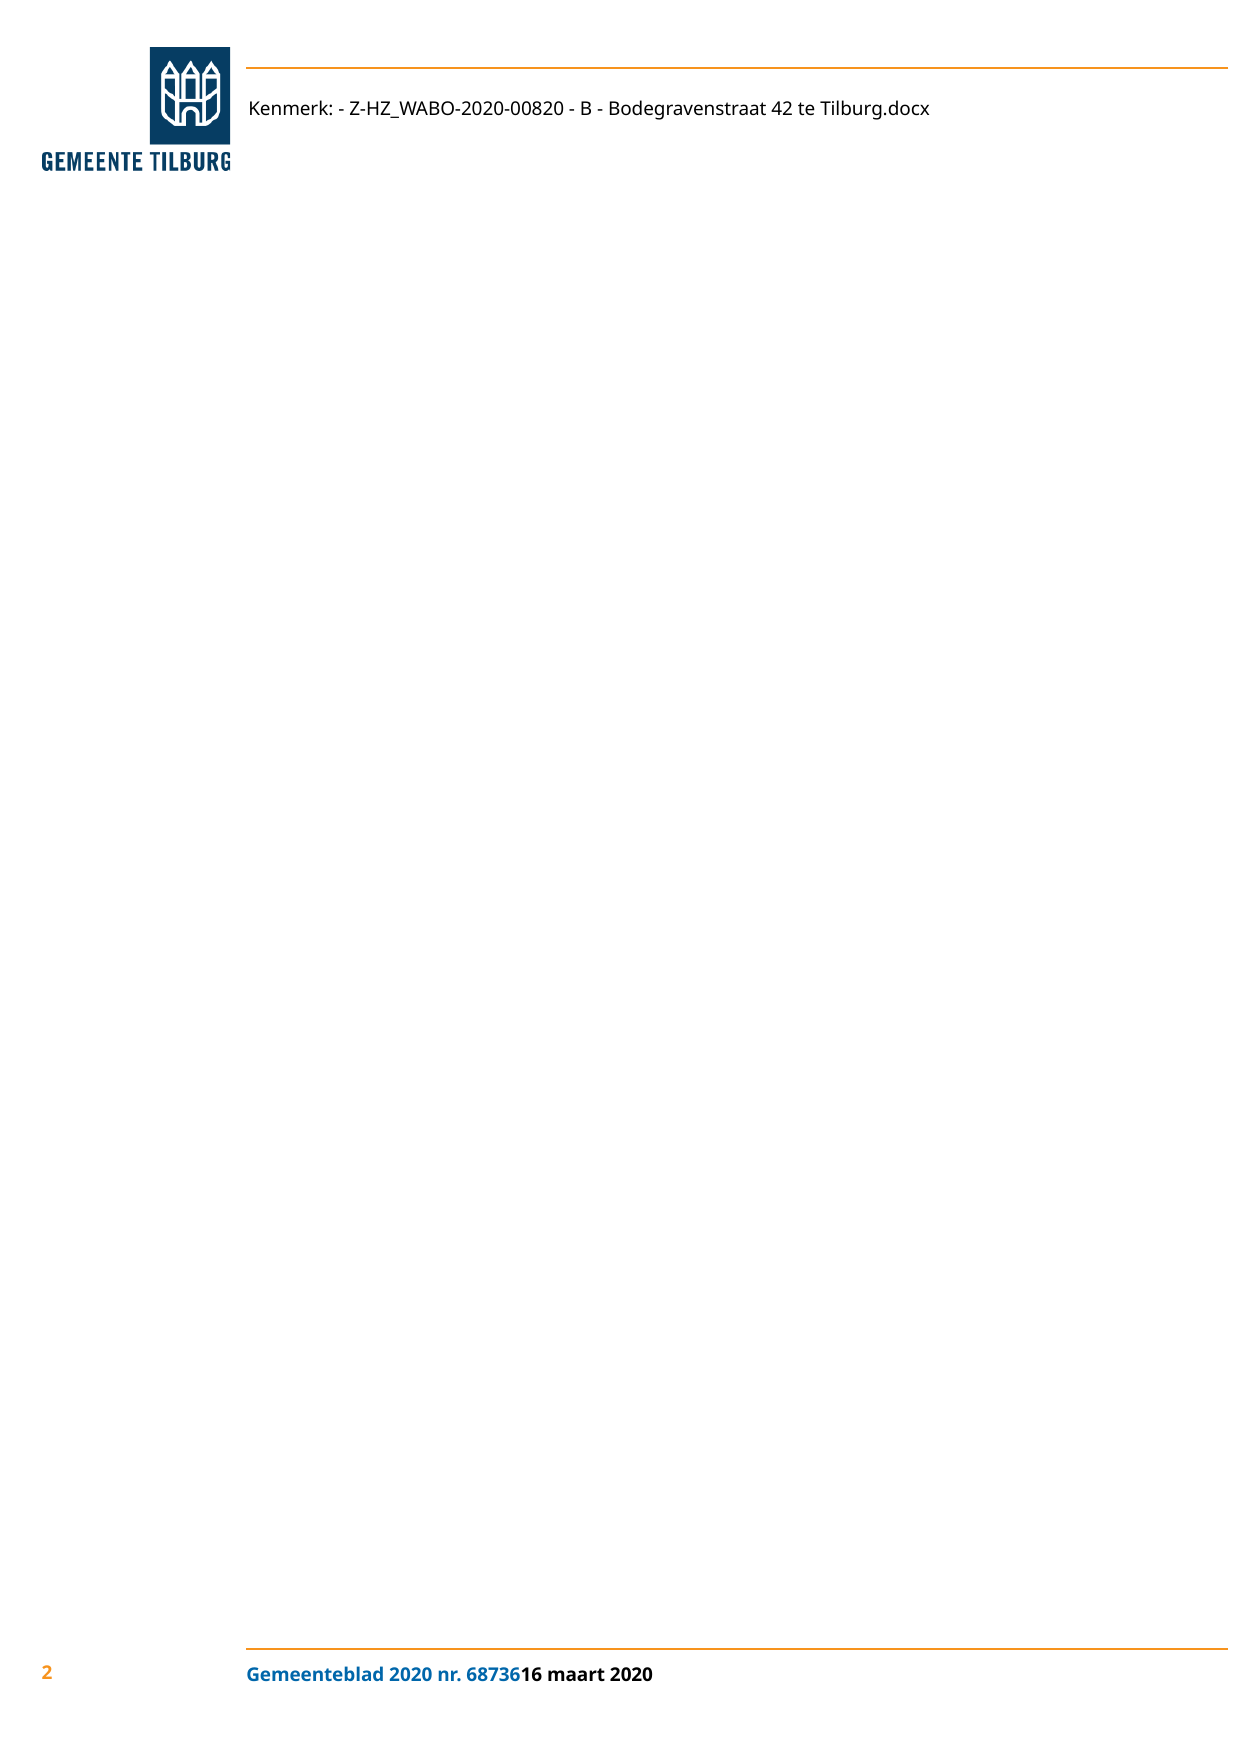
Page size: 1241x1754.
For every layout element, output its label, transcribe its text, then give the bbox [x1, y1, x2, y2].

text Kenmerk: - Z-HZ_WABO-2020-00820 - B - Bodegravenstraat 42 te Tilburg.docx [248, 95, 1152, 121]
picture [41, 47, 231, 172]
